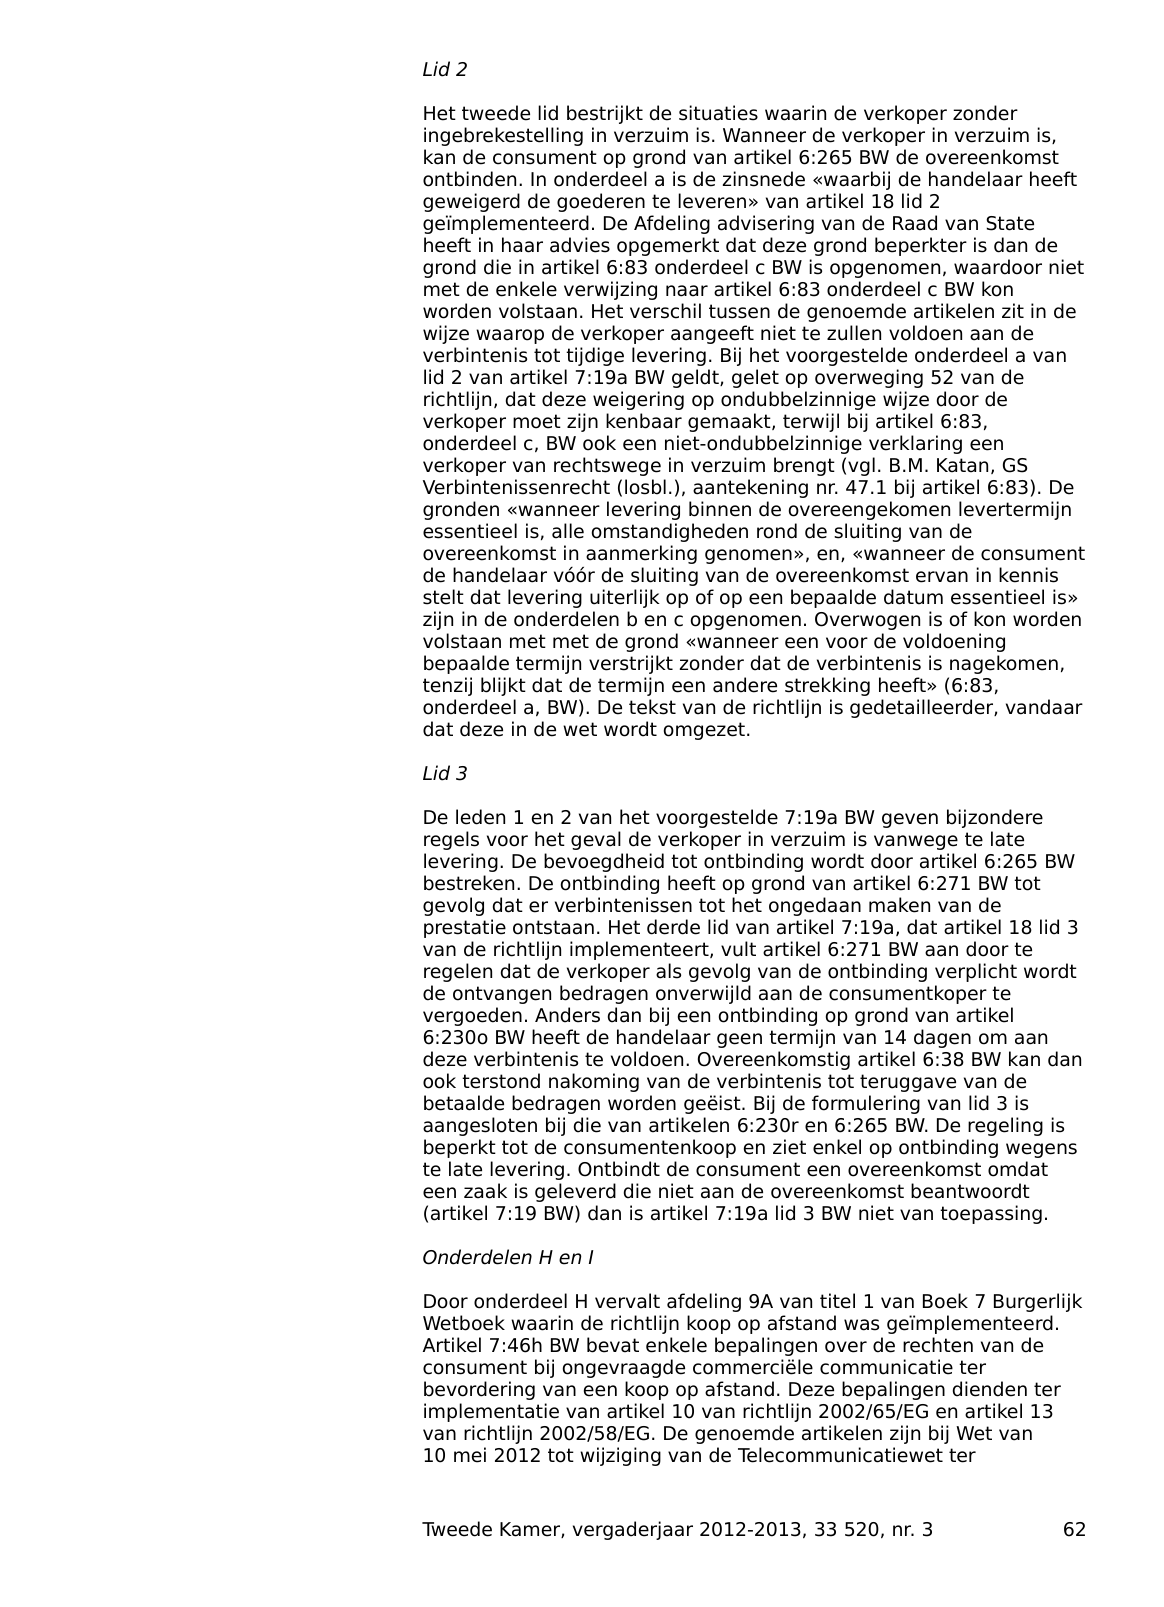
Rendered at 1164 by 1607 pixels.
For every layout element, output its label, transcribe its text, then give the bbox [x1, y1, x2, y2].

subtitle Lid 2 [422, 59, 1087, 81]
subtitle Onderdelen H en I [422, 1247, 1087, 1269]
text Het tweede lid bestrijkt de situaties waarin de verkoper zonder ingebrekestelling in verzuim is. Wanneer de verkoper in verzuim is, kan de consument op grond van artikel 6:265 BW de overeenkomst ontbinden. In onderdeel a is de zinsnede «waarbij de handelaar heeft geweigerd de goederen te leveren» van artikel 18 lid 2 geïmplementeerd. De Afdeling advisering van de Raad van State heeft in haar advies opgemerkt dat deze grond beperkter is dan de grond die in artikel 6:83 onderdeel c BW is opgenomen, waardoor niet met de enkele verwijzing naar artikel 6:83 onderdeel c BW kon worden volstaan. Het verschil tussen de genoemde artikelen zit in de wijze waarop de verkoper aangeeft niet te zullen voldoen aan de verbintenis tot tijdige levering. Bij het voorgestelde onderdeel a van lid 2 van artikel 7:19a BW geldt, gelet op overweging 52 van de richtlijn, dat deze weigering op ondubbelzinnige wijze door de verkoper moet zijn kenbaar gemaakt, terwijl bij artikel 6:83, onderdeel c, BW ook een niet-ondubbelzinnige verklaring een verkoper van rechtswege in verzuim brengt (vgl. B.M. Katan, GS Verbintenissenrecht (losbl.), aantekening nr. 47.1 bij artikel 6:83). De gronden «wanneer levering binnen de overeengekomen levertermijn essentieel is, alle omstandigheden rond de sluiting van de overeenkomst in aanmerking genomen», en, «wanneer de consument de handelaar vóór de sluiting van de overeenkomst ervan in kennis stelt dat levering uiterlijk op of op een bepaalde datum essentieel is» zijn in de onderdelen b en c opgenomen. Overwogen is of kon worden volstaan met met de grond «wanneer een voor de voldoening bepaalde termijn verstrijkt zonder dat de verbintenis is nagekomen, tenzij blijkt dat de termijn een andere strekking heeft» (6:83, onderdeel a, BW). De tekst van de richtlijn is gedetailleerder, vandaar dat deze in de wet wordt omgezet. [422, 103, 1087, 741]
text De leden 1 en 2 van het voorgestelde 7:19a BW geven bijzondere regels voor het geval de verkoper in verzuim is vanwege te late levering. De bevoegdheid tot ontbinding wordt door artikel 6:265 BW bestreken. De ontbinding heeft op grond van artikel 6:271 BW tot gevolg dat er verbintenissen tot het ongedaan maken van de prestatie ontstaan. Het derde lid van artikel 7:19a, dat artikel 18 lid 3 van de richtlijn implementeert, vult artikel 6:271 BW aan door te regelen dat de verkoper als gevolg van de ontbinding verplicht wordt de ontvangen bedragen onverwijld aan de consumentkoper te vergoeden. Anders dan bij een ontbinding op grond van artikel 6:230o BW heeft de handelaar geen termijn van 14 dagen om aan deze verbintenis te voldoen. Overeenkomstig artikel 6:38 BW kan dan ook terstond nakoming van de verbintenis tot teruggave van de betaalde bedragen worden geëist. Bij de formulering van lid 3 is aangesloten bij die van artikelen 6:230r en 6:265 BW. De regeling is beperkt tot de consumentenkoop en ziet enkel op ontbinding wegens te late levering. Ontbindt de consument een overeenkomst omdat een zaak is geleverd die niet aan de overeenkomst beantwoordt (artikel 7:19 BW) dan is artikel 7:19a lid 3 BW niet van toepassing. [422, 807, 1087, 1224]
text Door onderdeel H vervalt afdeling 9A van titel 1 van Boek 7 Burgerlijk Wetboek waarin de richtlijn koop op afstand was geïmplementeerd. Artikel 7:46h BW bevat enkele bepalingen over de rechten van de consument bij ongevraagde commerciële communicatie ter bevordering van een koop op afstand. Deze bepalingen dienden ter implementatie van artikel 10 van richtlijn 2002/65/EG en artikel 13 van richtlijn 2002/58/EG. De genoemde artikelen zijn bij Wet van 10 mei 2012 tot wijziging van de Telecommunicatiewet ter [422, 1291, 1087, 1467]
subtitle Lid 3 [422, 763, 1087, 785]
